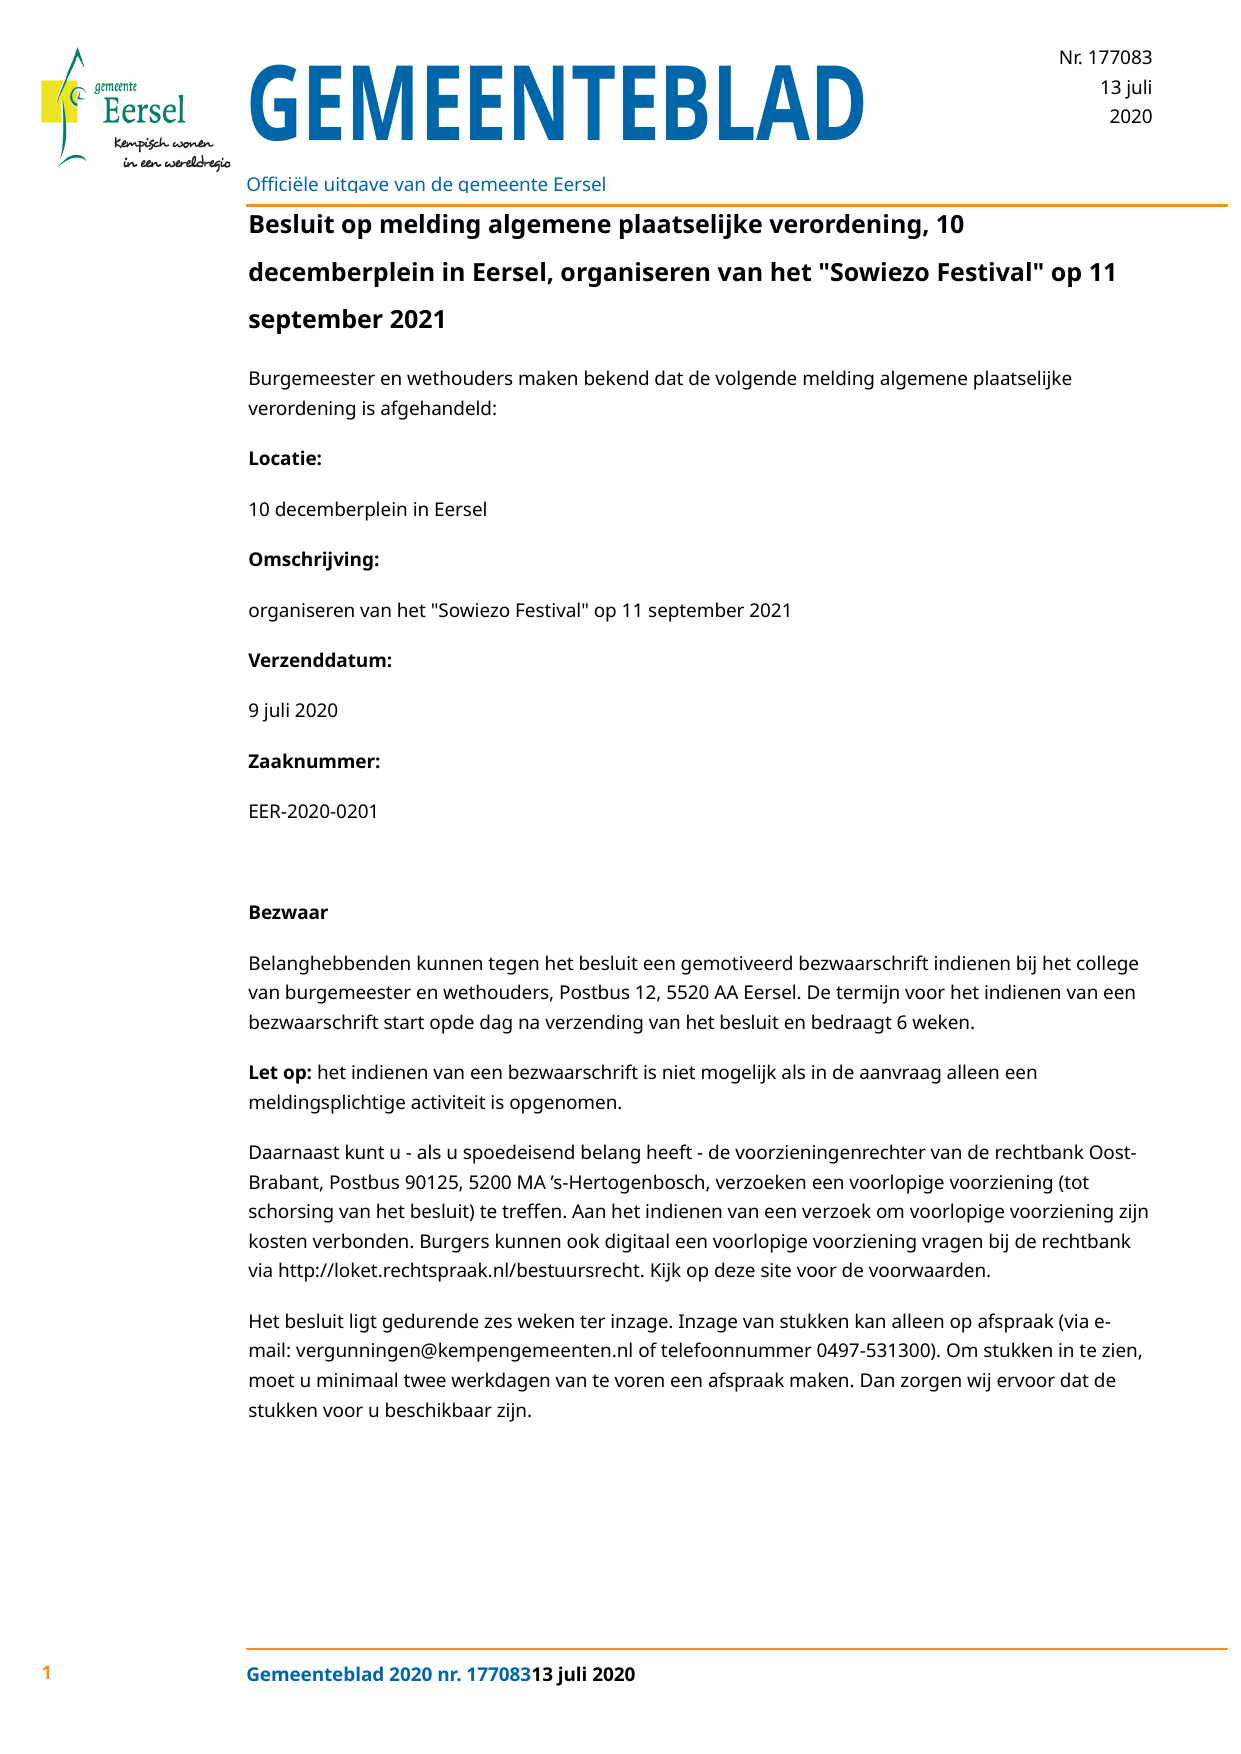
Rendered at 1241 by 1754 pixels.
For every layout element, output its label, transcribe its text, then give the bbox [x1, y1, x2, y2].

text Belanghebbenden kunnen tegen het besluit een gemotiveerd bezwaarschrift indienen bij het college van burgemeester en wethouders, Postbus 12, 5520 AA Eersel. De termijn voor het indienen van een bezwaarschrift start opde dag na verzending van het besluit en bedraagt 6 weken. [248, 950, 1152, 1034]
picture [41, 47, 231, 172]
text organiseren van het "Sowiezo Festival" op 11 september 2021 [248, 597, 1152, 622]
text EER-2020-0201 [248, 798, 1152, 824]
text 9 juli 2020 [248, 698, 1152, 723]
text Daarnaast kunt u - als u spoedeisend belang heeft - de voorzieningenrechter van de rechtbank Oost-Brabant, Postbus 90125, 5200 MA ’s-Hertogenbosch, verzoeken een voorlopige voorziening (tot schorsing van het besluit) te treffen. Aan het indienen van een verzoek om voorlopige voorziening zijn kosten verbonden. Burgers kunnen ook digitaal een voorlopige voorziening vragen bij de rechtbank via http://loket.rechtspraak.nl/bestuursrecht. Kijk op deze site voor de voorwaarden. [248, 1139, 1152, 1283]
text Besluit op melding algemene plaatselijke verordening, 10 decemberplein in Eersel, organiseren van het "Sowiezo Festival" op 11 september 2021 [248, 207, 1152, 336]
text Let op: het indienen van een bezwaarschrift is niet mogelijk als in de aanvraag alleen een meldingsplichtige activiteit is opgenomen. [248, 1059, 1152, 1114]
text 10 decemberplein in Eersel [248, 496, 1152, 522]
text Burgemeester en wethouders maken bekend dat de volgende melding algemene plaatselijke verordening is afgehandeld: [248, 366, 1152, 421]
text Verzenddatum: [248, 647, 1152, 673]
text Bezwaar [248, 899, 1152, 925]
text Het besluit ligt gedurende zes weken ter inzage. Inzage van stukken kan alleen op afspraak (via e-mail: vergunningen@kempengemeenten.nl of telefoonnummer 0497-531300). Om stukken in te zien, moet u minimaal twee werkdagen van te voren een afspraak maken. Dan zorgen wij ervoor dat de stukken voor u beschikbaar zijn. [248, 1308, 1152, 1422]
text Locatie: [248, 446, 1152, 471]
text Zaaknummer: [248, 748, 1152, 774]
text Omschrijving: [248, 546, 1152, 572]
